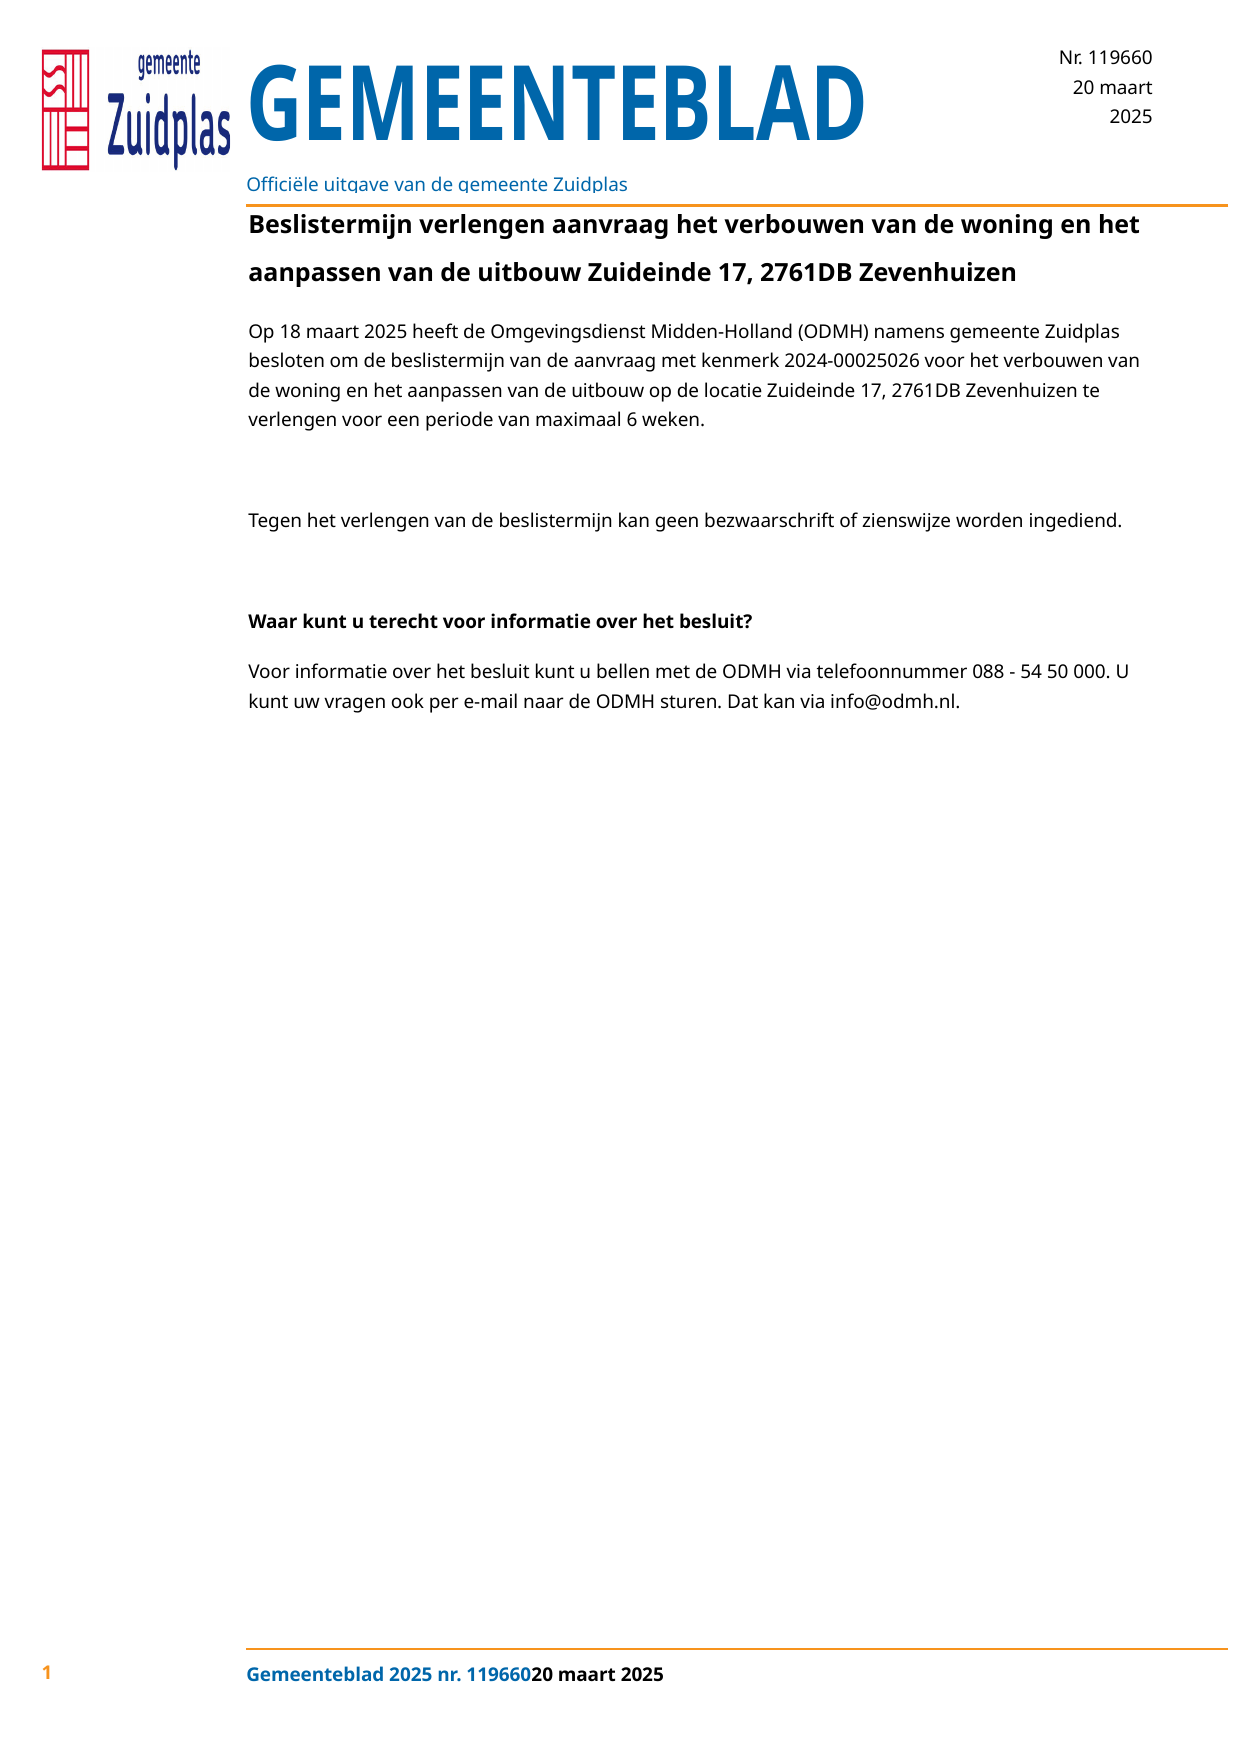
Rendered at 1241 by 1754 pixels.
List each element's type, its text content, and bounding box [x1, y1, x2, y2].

text Tegen het verlengen van de beslistermijn kan geen bezwaarschrift of zienswijze worden ingediend. [248, 507, 1152, 533]
picture [41, 47, 231, 172]
text Beslistermijn verlengen aanvraag het verbouwen van de woning en het aanpassen van de uitbouw Zuideinde 17, 2761DB Zevenhuizen [248, 207, 1152, 288]
text Op 18 maart 2025 heeft de Omgevingsdienst Midden-Holland (ODMH) namens gemeente Zuidplas besloten om de beslistermijn van de aanvraag met kenmerk 2024-00025026 voor het verbouwen van de woning en het aanpassen van de uitbouw op de locatie Zuideinde 17, 2761DB Zevenhuizen te verlengen voor een periode van maximaal 6 weken. [248, 318, 1152, 432]
text Waar kunt u terecht voor informatie over het besluit? [248, 608, 1152, 634]
text Voor informatie over het besluit kunt u bellen met de ODMH via telefoonnummer 088 - 54 50 000. U kunt uw vragen ook per e-mail naar de ODMH sturen. Dat kan via info@odmh.nl. [248, 659, 1152, 714]
